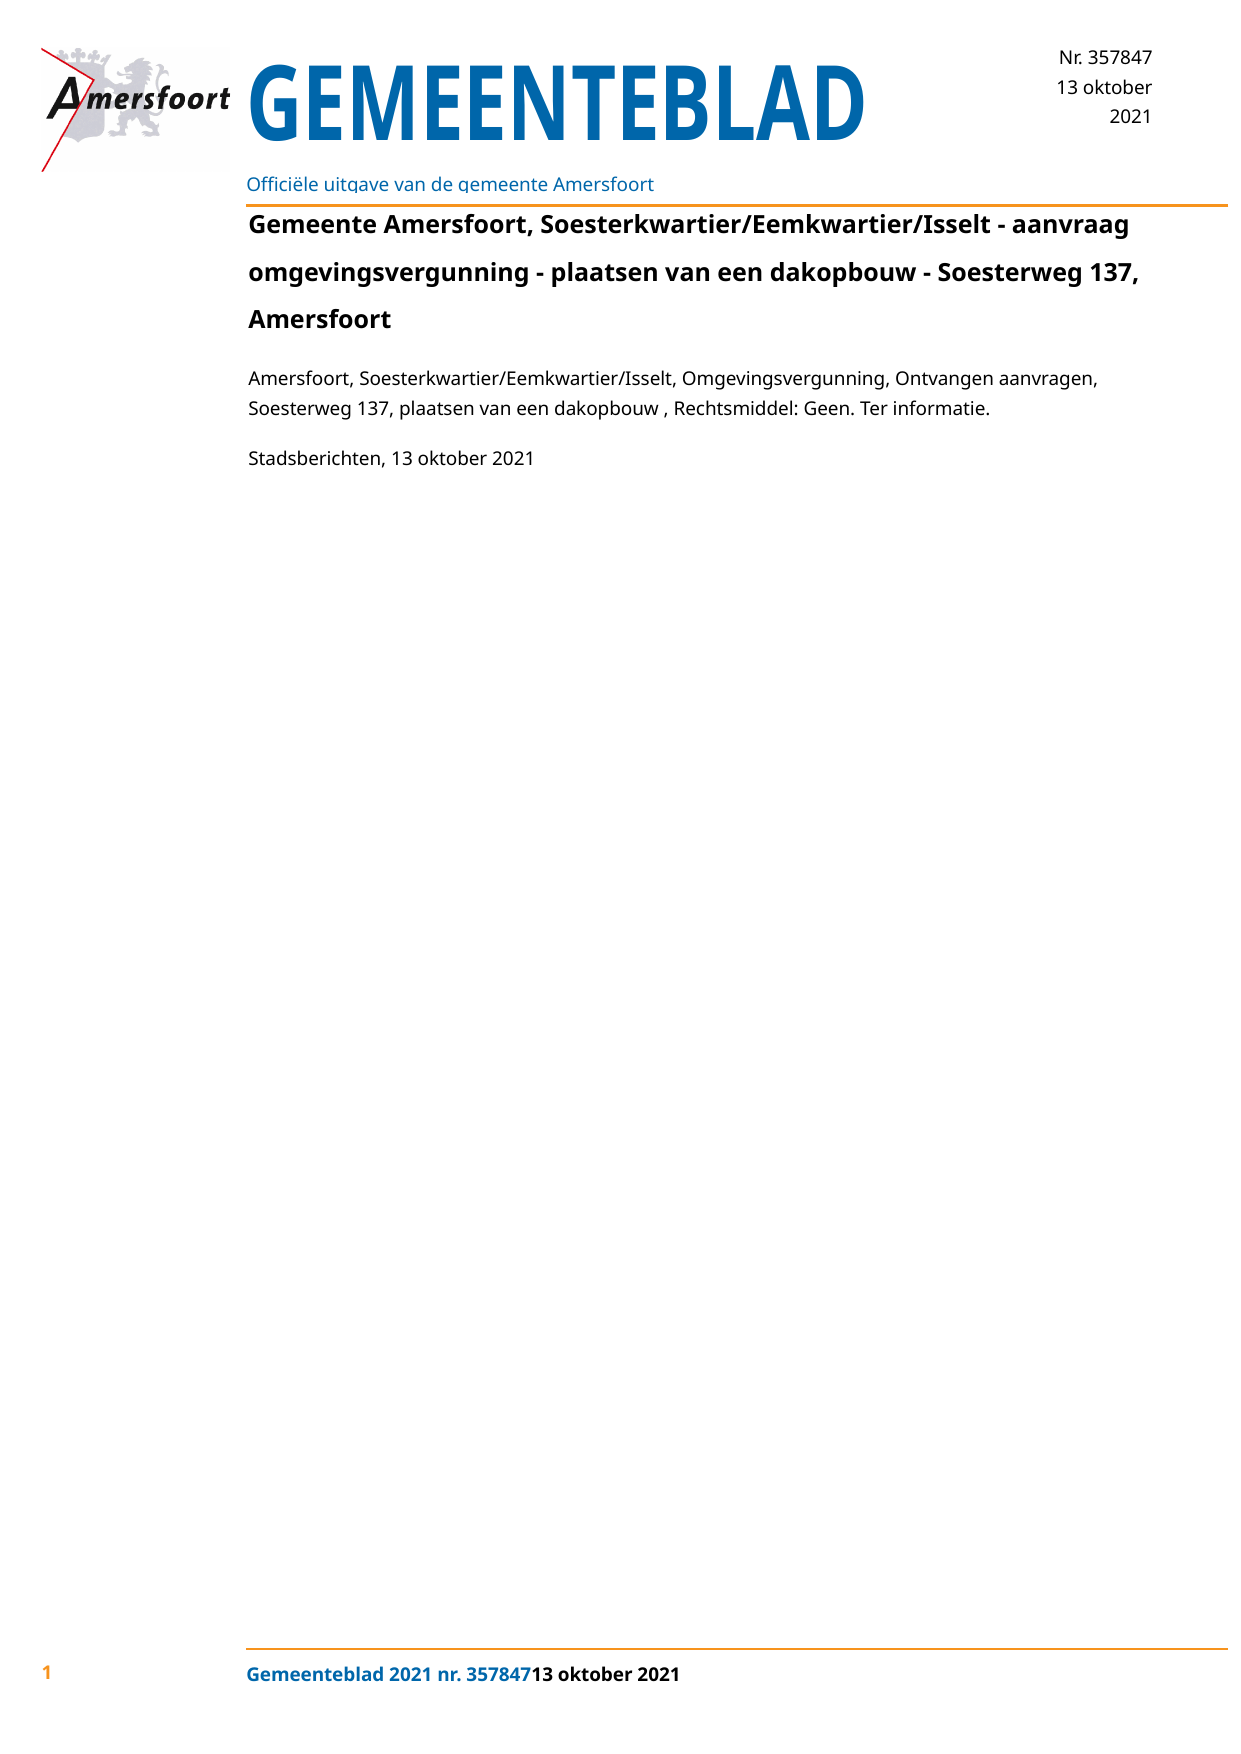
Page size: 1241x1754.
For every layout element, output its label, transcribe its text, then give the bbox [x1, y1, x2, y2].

picture [41, 47, 231, 172]
text Amersfoort, Soesterkwartier/Eemkwartier/Isselt, Omgevingsvergunning, Ontvangen aanvragen, Soesterweg 137, plaatsen van een dakopbouw , Rechtsmiddel: Geen. Ter informatie. [248, 366, 1152, 421]
text Stadsberichten, 13 oktober 2021 [248, 446, 1152, 471]
text Gemeente Amersfoort, Soesterkwartier/Eemkwartier/Isselt - aanvraag omgevingsvergunning - plaatsen van een dakopbouw - Soesterweg 137, Amersfoort [248, 207, 1152, 336]
